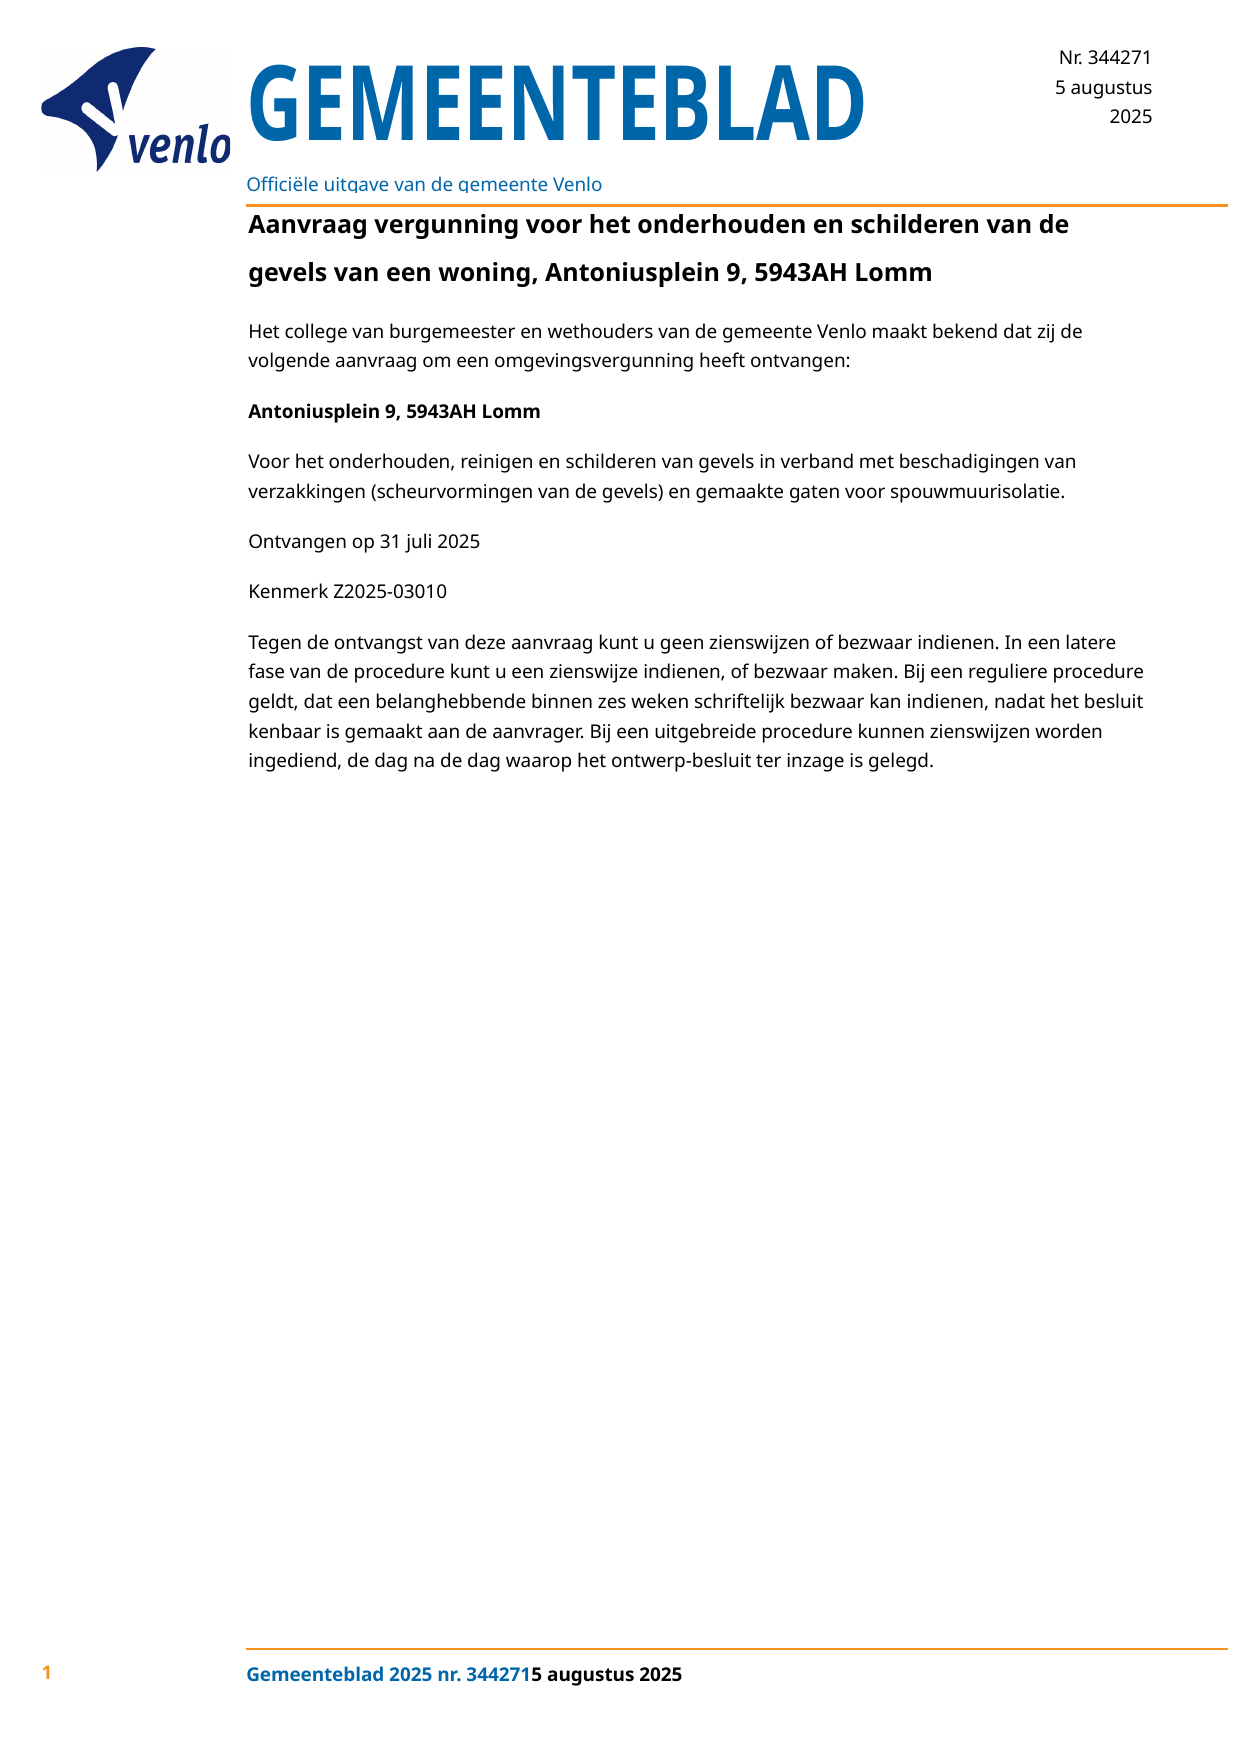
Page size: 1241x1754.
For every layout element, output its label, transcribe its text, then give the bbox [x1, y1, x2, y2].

text Het college van burgemeester en wethouders van de gemeente Venlo maakt bekend dat zij de volgende aanvraag om een omgevingsvergunning heeft ontvangen: [248, 318, 1152, 373]
text Tegen de ontvangst van deze aanvraag kunt u geen zienswijzen of bezwaar indienen. In een latere fase van de procedure kunt u een zienswijze indienen, of bezwaar maken. Bij een reguliere procedure geldt, dat een belanghebbende binnen zes weken schriftelijk bezwaar kan indienen, nadat het besluit kenbaar is gemaakt aan de aanvrager. Bij een uitgebreide procedure kunnen zienswijzen worden ingediend, de dag na de dag waarop het ontwerp-besluit ter inzage is gelegd. [248, 629, 1152, 773]
text Ontvangen op 31 juli 2025 [248, 528, 1152, 554]
text Antoniusplein 9, 5943AH Lomm [248, 398, 1152, 424]
text Aanvraag vergunning voor het onderhouden en schilderen van de gevels van een woning, Antoniusplein 9, 5943AH Lomm [248, 207, 1152, 288]
text Kenmerk Z2025-03010 [248, 579, 1152, 604]
picture [41, 47, 231, 172]
text Voor het onderhouden, reinigen en schilderen van gevels in verband met beschadigingen van verzakkingen (scheurvormingen van de gevels) en gemaakte gaten voor spouwmuurisolatie. [248, 448, 1152, 504]
